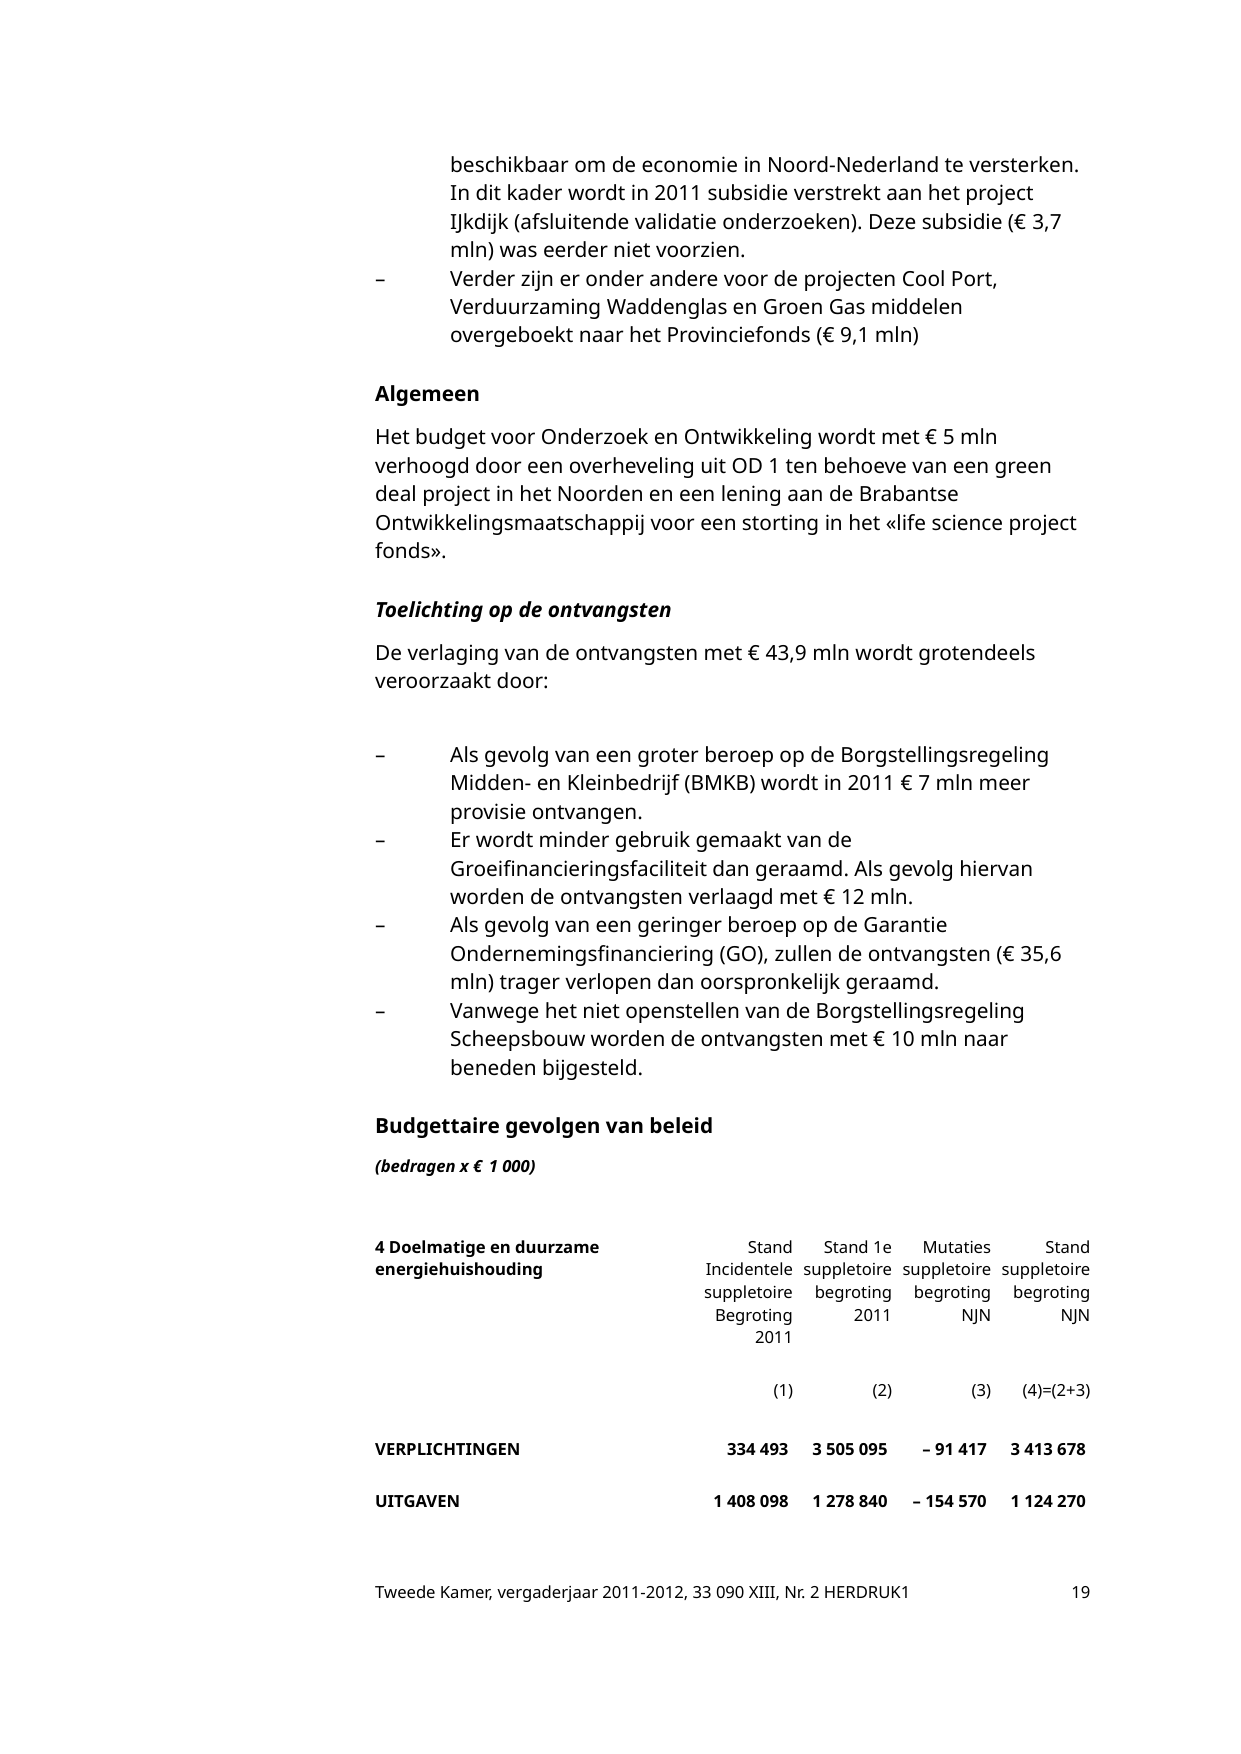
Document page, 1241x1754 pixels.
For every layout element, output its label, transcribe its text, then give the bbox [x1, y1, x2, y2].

text Het budget voor Onderzoek en Ontwikkeling wordt met € 5 mln verhoogd door een overheveling uit OD 1 ten behoeve van een green deal project in het Noorden en een lening aan de Brabantse Ontwikkelingsmaatschappij voor een storting in het «life science project fonds». [375, 422, 1090, 565]
table_header Stand suppletoire begroting NJN [991, 1235, 1090, 1379]
table_cell (2) [793, 1379, 892, 1437]
text Toelichting op de ontvangsten [375, 595, 1090, 623]
list Verder zijn er onder andere voor de projecten Cool Port, Verduurzaming Waddenglas en Groen Gas middelen overgeboekt naar het Provinciefonds (€ 9,1 mln) [375, 264, 1090, 349]
table_cell (3) [892, 1379, 991, 1437]
text Budgettaire gevolgen van beleid [375, 1111, 1090, 1140]
table_cell – 91 417 [892, 1437, 991, 1490]
list Vanwege het niet openstellen van de Borgstellingsregeling Scheepsbouw worden de ontvangsten met € 10 mln naar beneden bijgesteld. [375, 996, 1090, 1081]
table_header Mutaties suppletoire begroting NJN [892, 1235, 991, 1379]
table_cell (4)=(2+3) [991, 1379, 1090, 1437]
table_cell VERPLICHTINGEN [375, 1437, 693, 1490]
text Algemeen [375, 379, 1090, 407]
list Als gevolg van een geringer beroep op de Garantie Ondernemingsfinanciering (GO), zullen de ontvangsten (€ 35,6 mln) trager verlopen dan oorspronkelijk geraamd. [375, 911, 1090, 996]
table_cell (1) [694, 1379, 793, 1437]
table_header Stand 1e suppletoire begroting 2011 [793, 1235, 892, 1379]
table_cell 1 278 840 [793, 1490, 892, 1513]
table_cell UITGAVEN [375, 1490, 693, 1513]
table_cell 3 413 678 [991, 1437, 1090, 1490]
text (bedragen x € 1 000) [375, 1155, 1090, 1177]
table_cell 1 408 098 [694, 1490, 793, 1513]
table_header Stand Incidentele suppletoire Begroting 2011 [694, 1235, 793, 1379]
table_header 4 Doelmatige en duurzame energiehuishouding [375, 1235, 693, 1379]
list Als gevolg van een groter beroep op de Borgstellingsregeling Midden- en Kleinbedrijf (BMKB) wordt in 2011 € 7 mln meer provisie ontvangen. [375, 740, 1090, 825]
table_cell – 154 570 [892, 1490, 991, 1513]
table_cell [375, 1379, 693, 1437]
list beschikbaar om de economie in Noord-Nederland te versterken. In dit kader wordt in 2011 subsidie verstrekt aan het project IJkdijk (afsluitende validatie onderzoeken). Deze subsidie (€ 3,7 mln) was eerder niet voorzien. [375, 150, 1090, 264]
table_cell 1 124 270 [991, 1490, 1090, 1513]
table_cell 334 493 [694, 1437, 793, 1490]
list Er wordt minder gebruik gemaakt van de Groeifinancieringsfaciliteit dan geraamd. Als gevolg hiervan worden de ontvangsten verlaagd met € 12 mln. [375, 825, 1090, 911]
table_cell 3 505 095 [793, 1437, 892, 1490]
text De verlaging van de ontvangsten met € 43,9 mln wordt grotendeels veroorzaakt door: [375, 638, 1090, 695]
